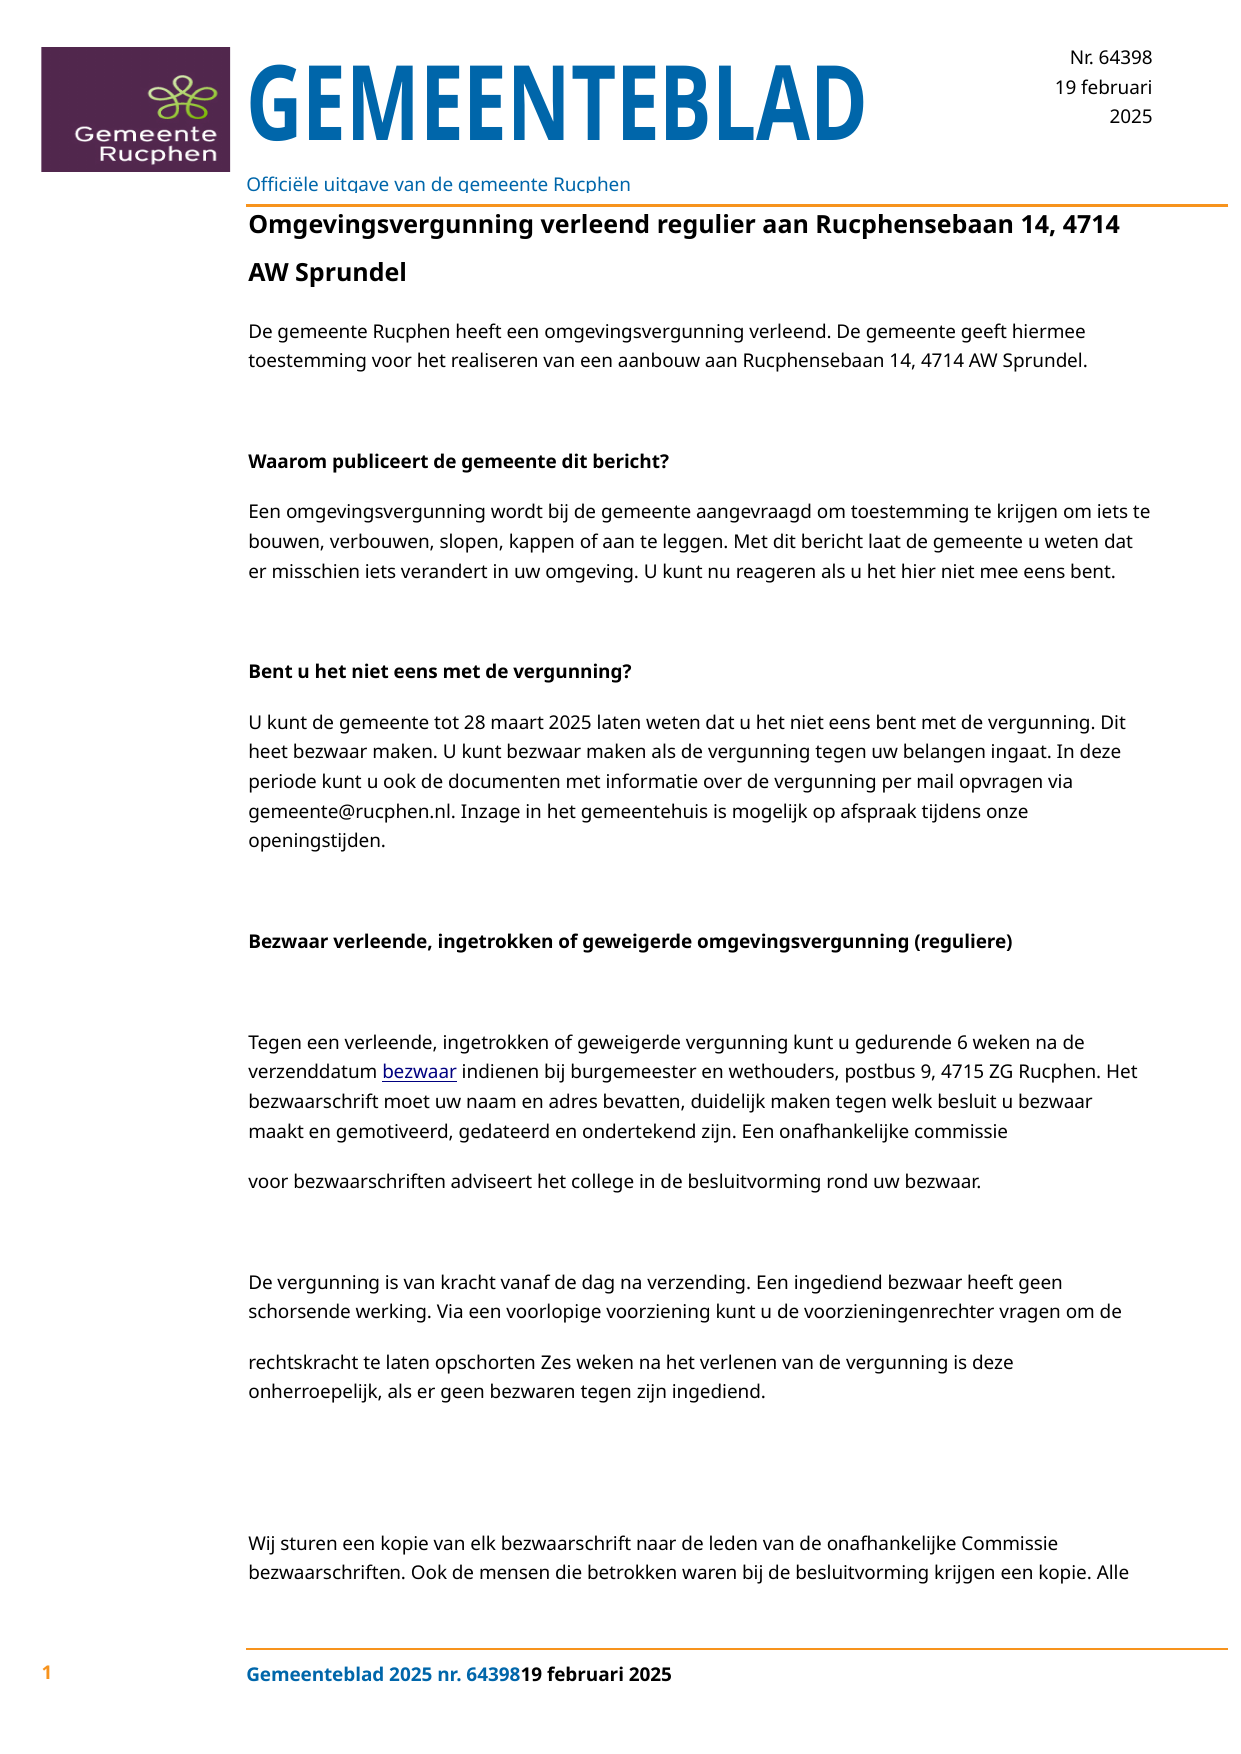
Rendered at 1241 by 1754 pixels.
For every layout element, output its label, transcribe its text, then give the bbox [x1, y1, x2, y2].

text De vergunning is van kracht vanaf de dag na verzending. Een ingediend bezwaar heeft geen schorsende werking. Via een voorlopige voorziening kunt u de voorzieningenrechter vragen om de [248, 1269, 1152, 1324]
picture [41, 47, 231, 172]
text De gemeente Rucphen heeft een omgevingsvergunning verleend. De gemeente geeft hiermee toestemming voor het realiseren van een aanbouw aan Rucphensebaan 14, 4714 AW Sprundel. [248, 318, 1152, 373]
text voor bezwaarschriften adviseert het college in de besluitvorming rond uw bezwaar. [248, 1168, 1152, 1194]
text Wij sturen een kopie van elk bezwaarschrift naar de leden van de onafhankelijke Commissie bezwaarschriften. Ook de mensen die betrokken waren bij de besluitvorming krijgen een kopie. Alle [248, 1530, 1152, 1585]
text Bent u het niet eens met de vergunning? [248, 659, 1152, 684]
text Bezwaar verleende, ingetrokken of geweigerde omgevingsvergunning (reguliere) [248, 928, 1152, 954]
text rechtskracht te laten opschorten Zes weken na het verlenen van de vergunning is deze onherroepelijk, als er geen bezwaren tegen zijn ingediend. [248, 1349, 1152, 1404]
text Omgevingsvergunning verleend regulier aan Rucphensebaan 14, 4714 AW Sprundel [248, 207, 1152, 288]
text Een omgevingsvergunning wordt bij de gemeente aangevraagd om toestemming te krijgen om iets te bouwen, verbouwen, slopen, kappen of aan te leggen. Met dit bericht laat de gemeente u weten dat er misschien iets verandert in uw omgeving. U kunt nu reageren als u het hier niet mee eens bent. [248, 499, 1152, 584]
text Waarom publiceert de gemeente dit bericht? [248, 448, 1152, 474]
text Tegen een verleende, ingetrokken of geweigerde vergunning kunt u gedurende 6 weken na de verzenddatum bezwaar indienen bij burgemeester en wethouders, postbus 9, 4715 ZG Rucphen. Het bezwaarschrift moet uw naam en adres bevatten, duidelijk maken tegen welk besluit u bezwaar maakt en gemotiveerd, gedateerd en ondertekend zijn. Een onafhankelijke commissie [248, 1029, 1152, 1144]
text U kunt de gemeente tot 28 maart 2025 laten weten dat u het niet eens bent met de vergunning. Dit heet bezwaar maken. U kunt bezwaar maken als de vergunning tegen uw belangen ingaat. In deze periode kunt u ook de documenten met informatie over de vergunning per mail opvragen via gemeente@rucphen.nl. Inzage in het gemeentehuis is mogelijk op afspraak tijdens onze openingstijden. [248, 709, 1152, 853]
